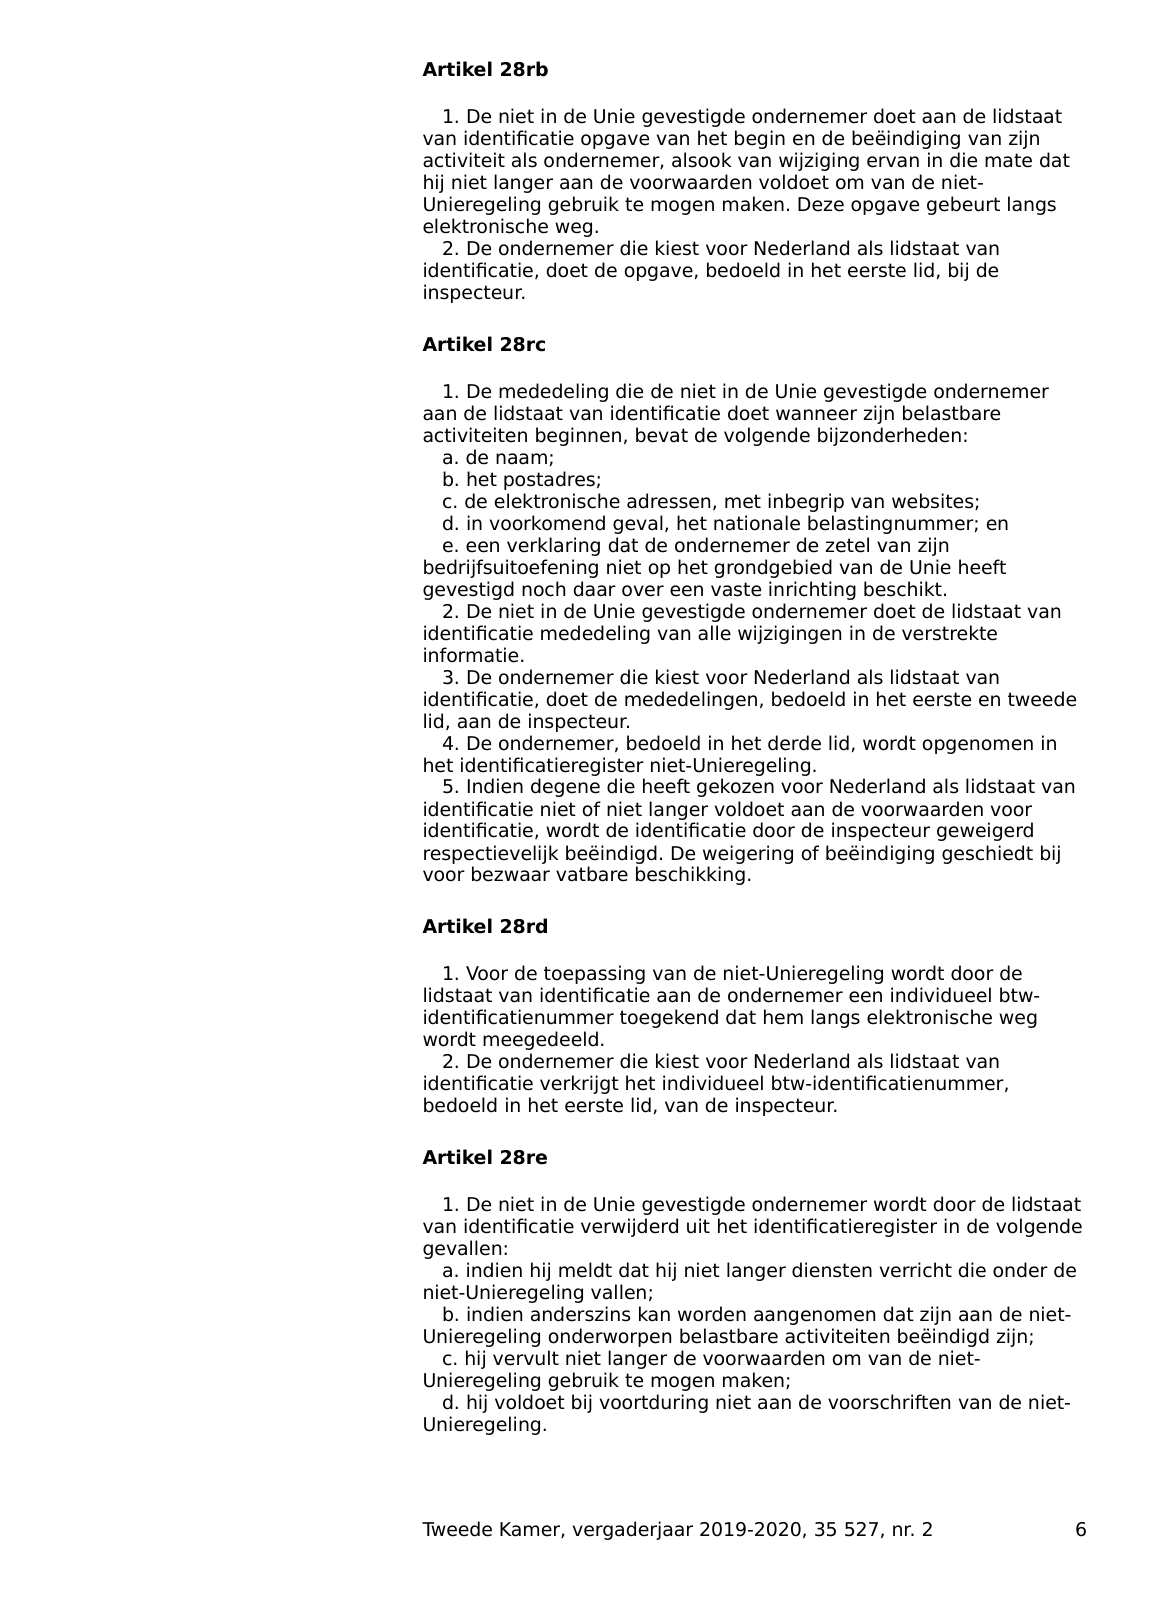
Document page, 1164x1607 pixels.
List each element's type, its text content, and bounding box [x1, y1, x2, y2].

text c. de elektronische adressen, met inbegrip van websites; [422, 491, 1087, 513]
text a. indien hij meldt dat hij niet langer diensten verricht die onder de niet-Unieregeling vallen; [422, 1260, 1087, 1304]
subtitle Artikel 28rb [422, 59, 1087, 81]
text 1. De niet in de Unie gevestigde ondernemer wordt door de lidstaat van identificatie verwijderd uit het identificatieregister in de volgende gevallen: [422, 1194, 1087, 1260]
subtitle Artikel 28re [422, 1147, 1087, 1169]
text d. in voorkomend geval, het nationale belastingnummer; en [422, 513, 1087, 535]
text 5. Indien degene die heeft gekozen voor Nederland als lidstaat van identificatie niet of niet langer voldoet aan de voorwaarden voor identificatie, wordt de identificatie door de inspecteur geweigerd respectievelijk beëindigd. De weigering of beëindiging geschiedt bij voor bezwaar vatbare beschikking. [422, 776, 1087, 886]
text 1. De niet in de Unie gevestigde ondernemer doet aan de lidstaat van identificatie opgave van het begin en de beëindiging van zijn activiteit als ondernemer, alsook van wijziging ervan in die mate dat hij niet langer aan de voorwaarden voldoet om van de niet-Unieregeling gebruik te mogen maken. Deze opgave gebeurt langs elektronische weg. [422, 106, 1087, 238]
text 2. De ondernemer die kiest voor Nederland als lidstaat van identificatie verkrijgt het individueel btw-identificatienummer, bedoeld in het eerste lid, van de inspecteur. [422, 1051, 1087, 1117]
text b. indien anderszins kan worden aangenomen dat zijn aan de niet-Unieregeling onderworpen belastbare activiteiten beëindigd zijn; [422, 1304, 1087, 1348]
text 2. De niet in de Unie gevestigde ondernemer doet de lidstaat van identificatie mededeling van alle wijzigingen in de verstrekte informatie. [422, 601, 1087, 667]
text a. de naam; [422, 447, 1087, 469]
subtitle Artikel 28rc [422, 334, 1087, 356]
text 1. Voor de toepassing van de niet-Unieregeling wordt door de lidstaat van identificatie aan de ondernemer een individueel btw-identificatienummer toegekend dat hem langs elektronische weg wordt meegedeeld. [422, 963, 1087, 1051]
text e. een verklaring dat de ondernemer de zetel van zijn bedrijfsuitoefening niet op het grondgebied van de Unie heeft gevestigd noch daar over een vaste inrichting beschikt. [422, 535, 1087, 601]
text c. hij vervult niet langer de voorwaarden om van de niet-Unieregeling gebruik te mogen maken; [422, 1348, 1087, 1392]
subtitle Artikel 28rd [422, 916, 1087, 938]
text d. hij voldoet bij voortduring niet aan de voorschriften van de niet-Unieregeling. [422, 1392, 1087, 1436]
text 1. De mededeling die de niet in de Unie gevestigde ondernemer aan de lidstaat van identificatie doet wanneer zijn belastbare activiteiten beginnen, bevat de volgende bijzonderheden: [422, 381, 1087, 447]
text 2. De ondernemer die kiest voor Nederland als lidstaat van identificatie, doet de opgave, bedoeld in het eerste lid, bij de inspecteur. [422, 238, 1087, 304]
text 4. De ondernemer, bedoeld in het derde lid, wordt opgenomen in het identificatieregister niet-Unieregeling. [422, 732, 1087, 776]
text 3. De ondernemer die kiest voor Nederland als lidstaat van identificatie, doet de mededelingen, bedoeld in het eerste en tweede lid, aan de inspecteur. [422, 667, 1087, 732]
text b. het postadres; [422, 469, 1087, 491]
